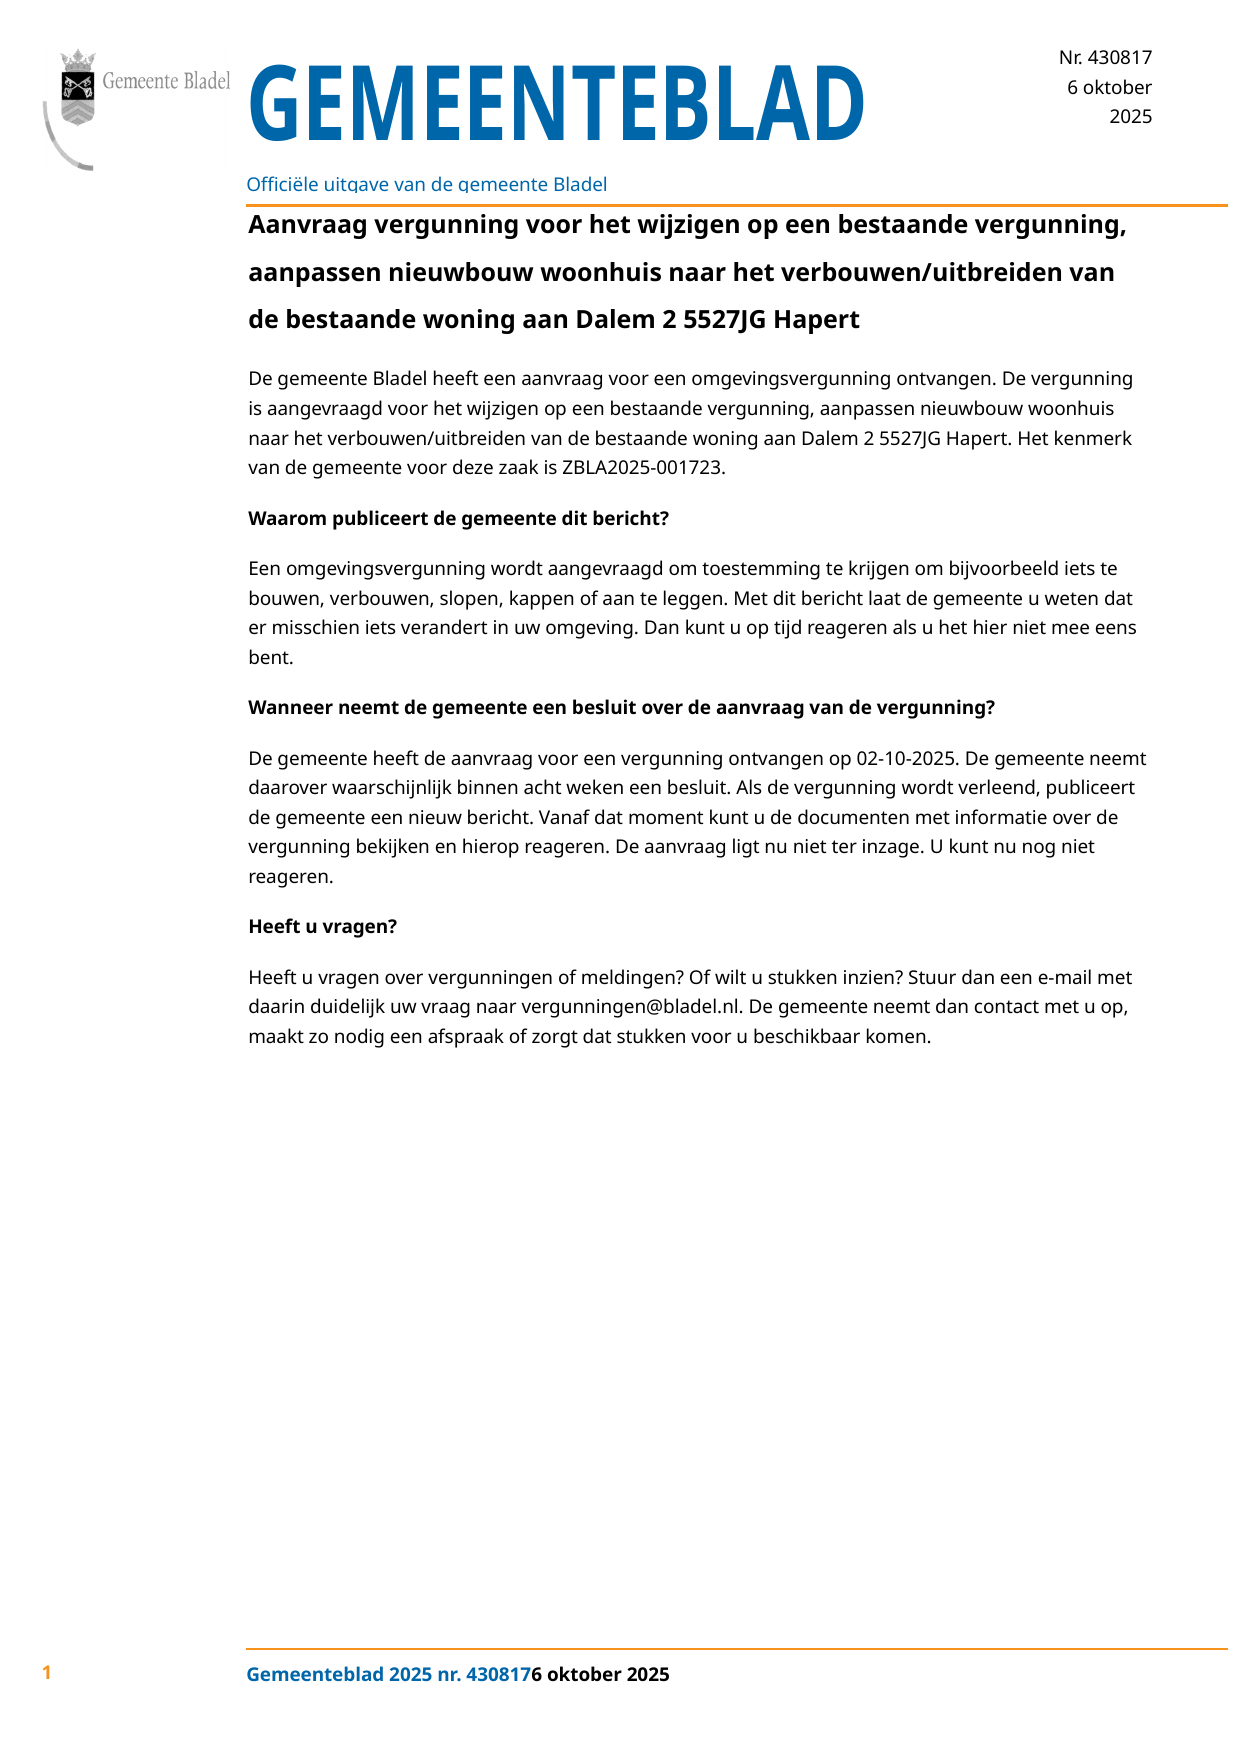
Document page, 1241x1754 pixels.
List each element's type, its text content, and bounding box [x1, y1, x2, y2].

text De gemeente heeft de aanvraag voor een vergunning ontvangen op 02-10-2025. De gemeente neemt daarover waarschijnlijk binnen acht weken een besluit. Als de vergunning wordt verleend, publiceert de gemeente een nieuw bericht. Vanaf dat moment kunt u de documenten met informatie over de vergunning bekijken en hierop reageren. De aanvraag ligt nu niet ter inzage. U kunt nu nog niet reageren. [248, 745, 1152, 889]
text Heeft u vragen over vergunningen of meldingen? Of wilt u stukken inzien? Stuur dan een e-mail met daarin duidelijk uw vraag naar vergunningen@bladel.nl. De gemeente neemt dan contact met u op, maakt zo nodig een afspraak of zorgt dat stukken voor u beschikbaar komen. [248, 964, 1152, 1049]
text De gemeente Bladel heeft een aanvraag voor een omgevingsvergunning ontvangen. De vergunning is aangevraagd voor het wijzigen op een bestaande vergunning, aanpassen nieuwbouw woonhuis naar het verbouwen/uitbreiden van de bestaande woning aan Dalem 2 5527JG Hapert. Het kenmerk van de gemeente voor deze zaak is ZBLA2025-001723. [248, 366, 1152, 480]
picture [41, 47, 231, 172]
text Wanneer neemt de gemeente een besluit over de aanvraag van de vergunning? [248, 694, 1152, 720]
text Heeft u vragen? [248, 913, 1152, 939]
text Een omgevingsvergunning wordt aangevraagd om toestemming te krijgen om bijvoorbeeld iets te bouwen, verbouwen, slopen, kappen of aan te leggen. Met dit bericht laat de gemeente u weten dat er misschien iets verandert in uw omgeving. Dan kunt u op tijd reageren als u het hier niet mee eens bent. [248, 555, 1152, 669]
text Waarom publiceert de gemeente dit bericht? [248, 505, 1152, 530]
text Aanvraag vergunning voor het wijzigen op een bestaande vergunning, aanpassen nieuwbouw woonhuis naar het verbouwen/uitbreiden van de bestaande woning aan Dalem 2 5527JG Hapert [248, 207, 1152, 336]
